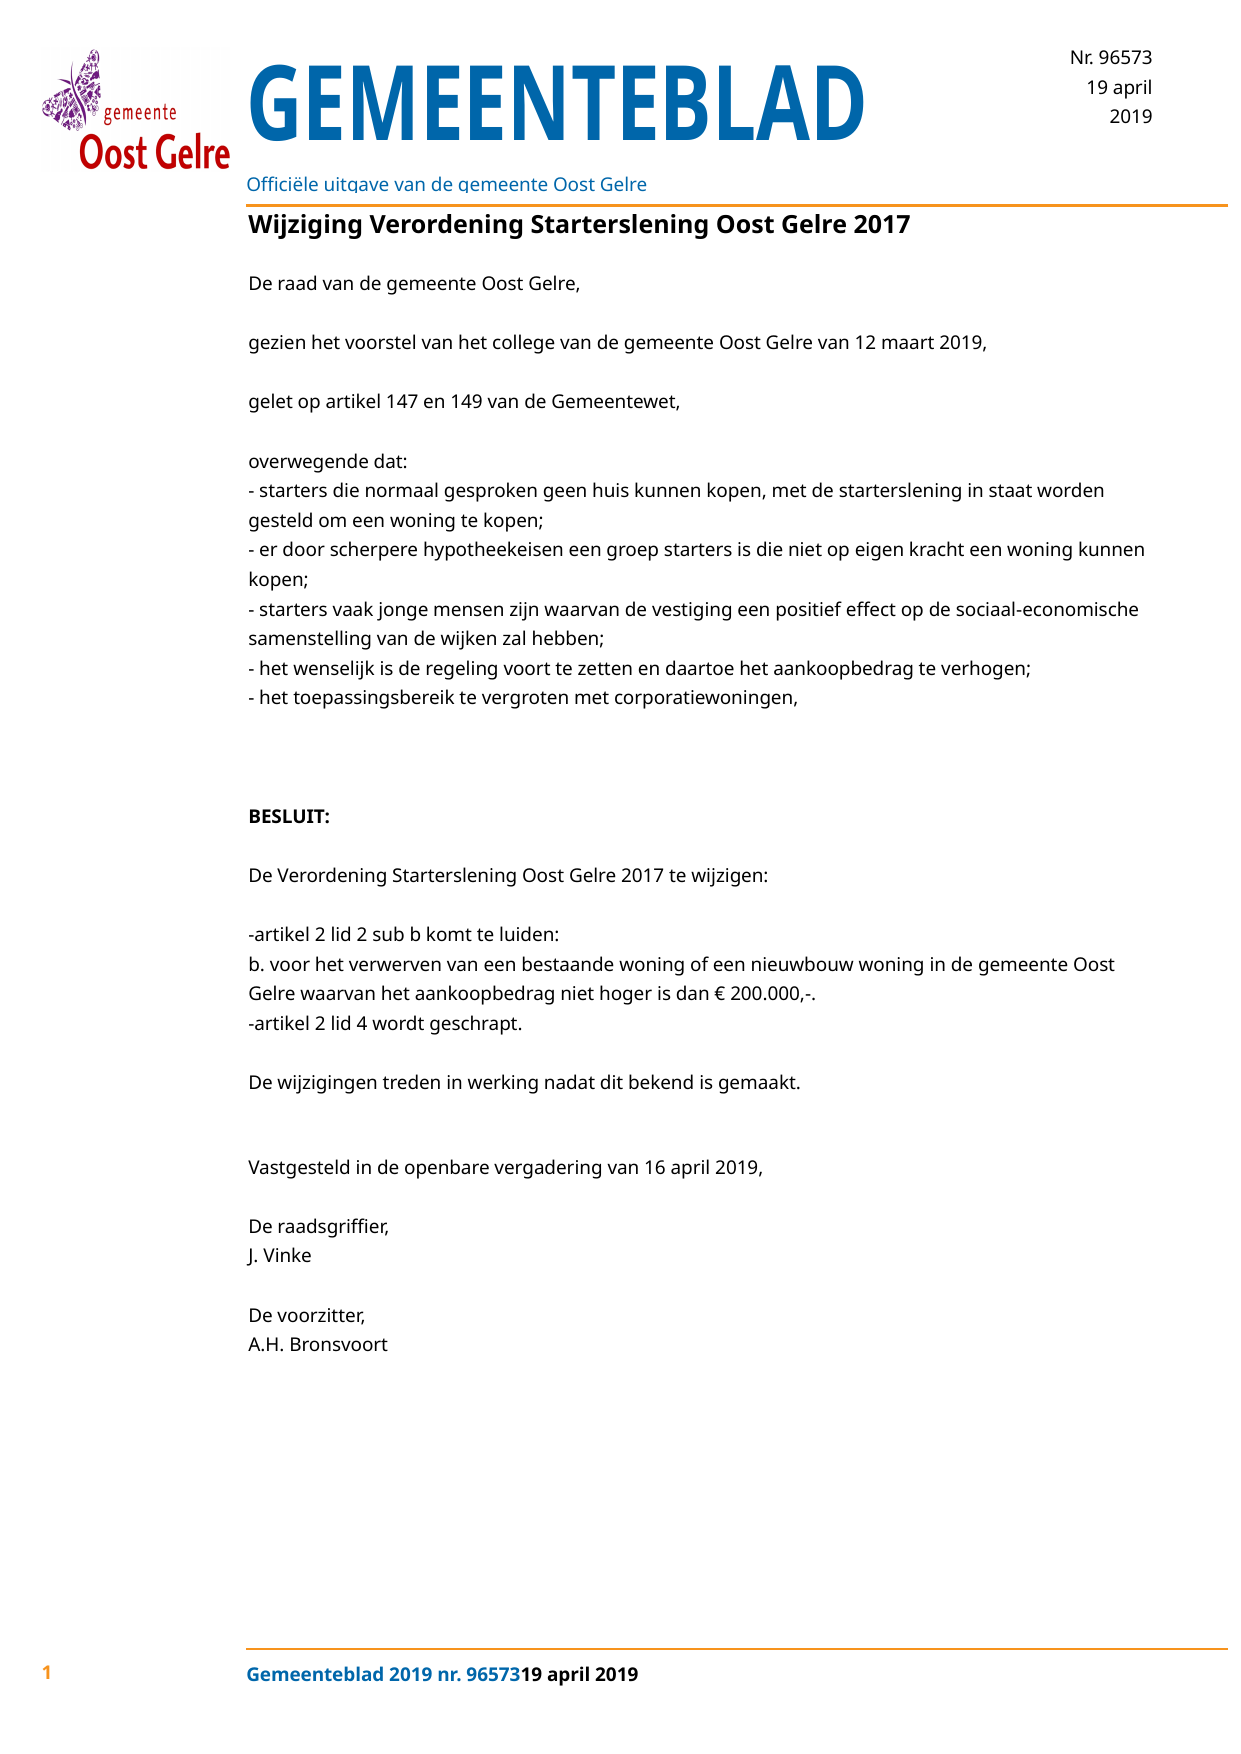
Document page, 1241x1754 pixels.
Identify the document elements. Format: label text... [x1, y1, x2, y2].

text overwegende dat: [248, 448, 1152, 473]
text J. Vinke [248, 1243, 1152, 1268]
text - er door scherpere hypotheekeisen een groep starters is die niet op eigen kracht een woning kunnen kopen; [248, 537, 1152, 592]
text De wijzigingen treden in werking nadat dit bekend is gemaakt. [248, 1069, 1152, 1095]
text - starters vaak jonge mensen zijn waarvan de vestiging een positief effect op de sociaal-economische samenstelling van de wijken zal hebben; [248, 596, 1152, 651]
text b. voor het verwerven van een bestaande woning of een nieuwbouw woning in de gemeente Oost Gelre waarvan het aankoopbedrag niet hoger is dan € 200.000,-. [248, 951, 1152, 1006]
text gelet op artikel 147 en 149 van de Gemeentewet, [248, 389, 1152, 414]
text Vastgesteld in de openbare vergadering van 16 april 2019, [248, 1154, 1152, 1180]
text - het wenselijk is de regeling voort te zetten en daartoe het aankoopbedrag te verhogen; [248, 655, 1152, 681]
text BESLUIT: [248, 803, 1152, 828]
text Wijziging Verordening Starterslening Oost Gelre 2017 [248, 207, 1152, 241]
text De raad van de gemeente Oost Gelre, [248, 270, 1152, 296]
text - het toepassingsbereik te vergroten met corporatiewoningen, [248, 684, 1152, 710]
picture [41, 47, 231, 172]
text De raadsgriffier, [248, 1213, 1152, 1239]
text -artikel 2 lid 2 sub b komt te luiden: [248, 921, 1152, 947]
text gezien het voorstel van het college van de gemeente Oost Gelre van 12 maart 2019, [248, 329, 1152, 355]
text De voorzitter, [248, 1302, 1152, 1328]
text A.H. Bronsvoort [248, 1331, 1152, 1357]
text -artikel 2 lid 4 wordt geschrapt. [248, 1010, 1152, 1036]
text - starters die normaal gesproken geen huis kunnen kopen, met de starterslening in staat worden gesteld om een woning te kopen; [248, 477, 1152, 533]
text De Verordening Starterslening Oost Gelre 2017 te wijzigen: [248, 862, 1152, 888]
